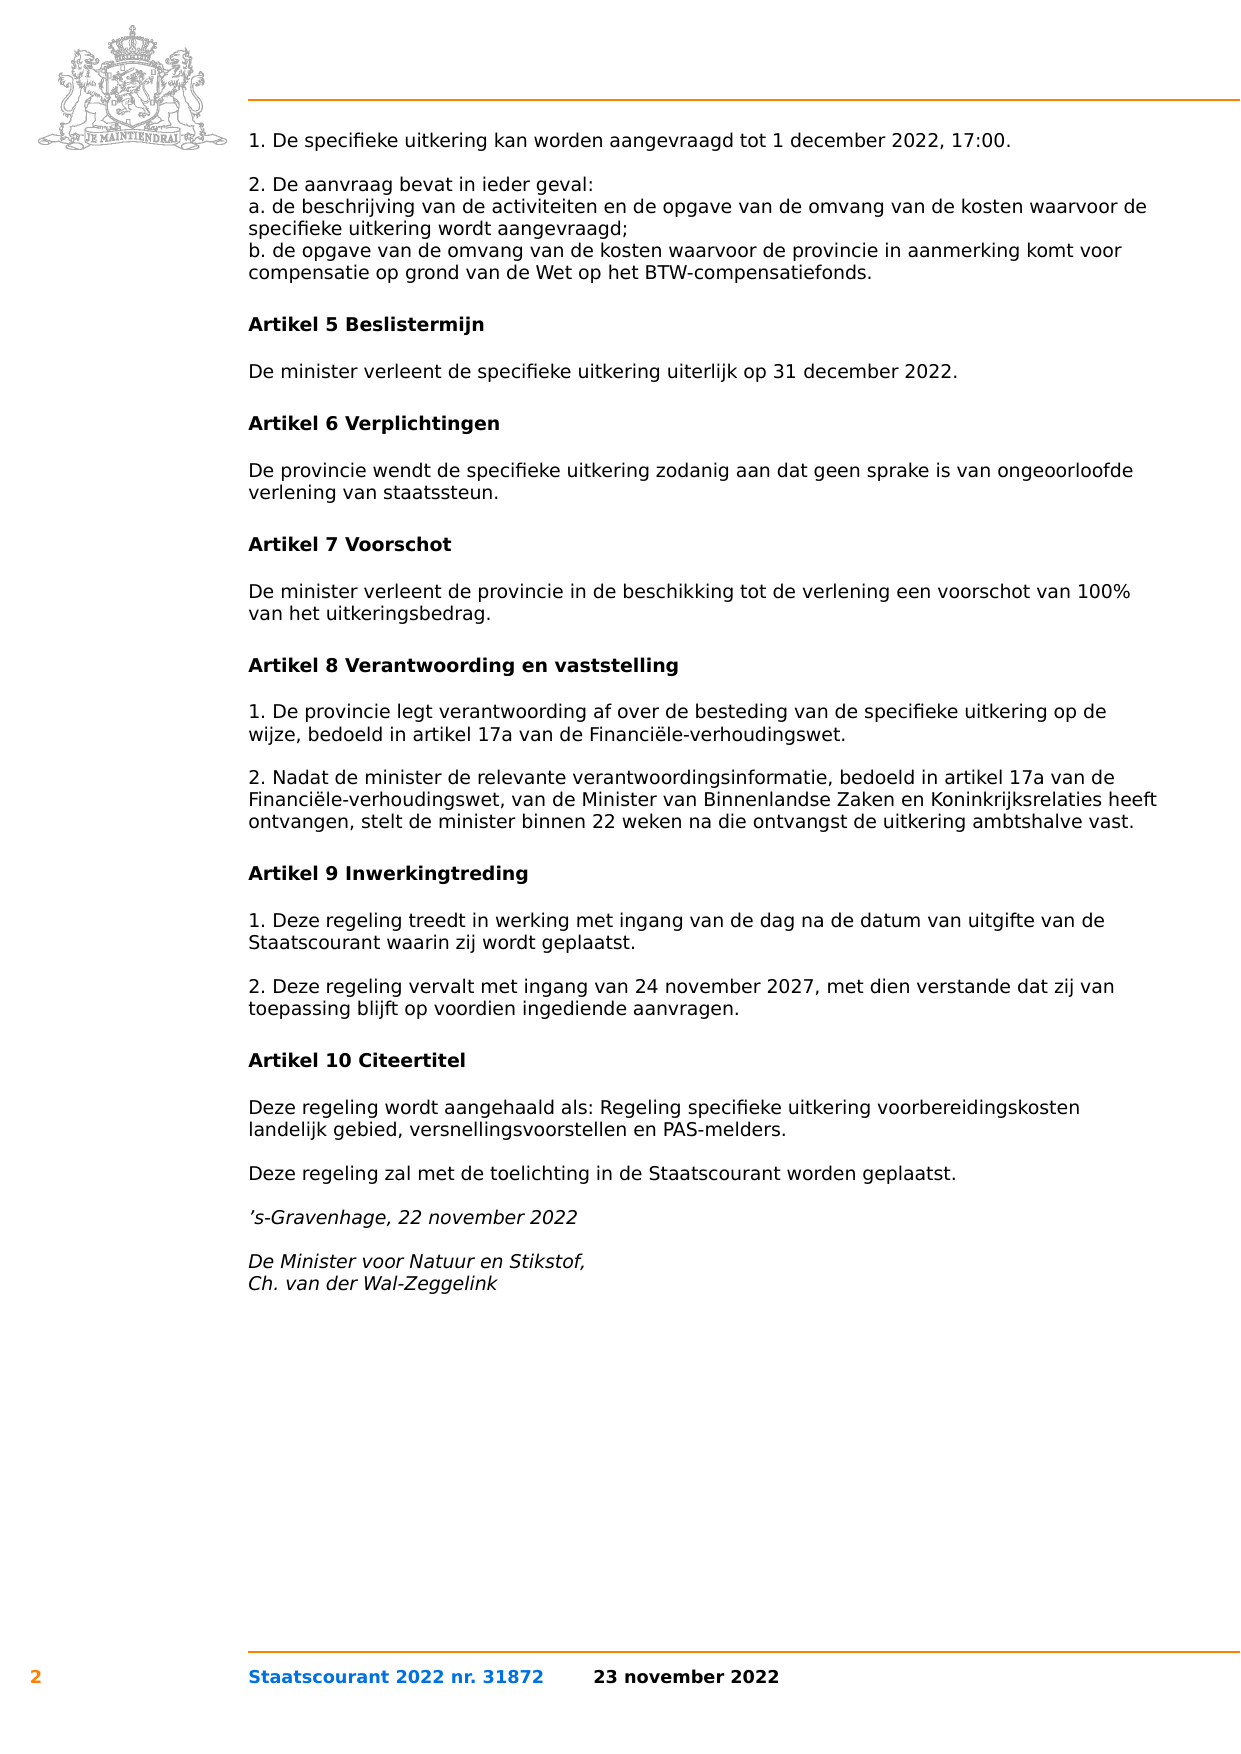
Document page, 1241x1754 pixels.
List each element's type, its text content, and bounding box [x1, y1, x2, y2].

text De Minister voor Natuur en Stikstof, Ch. van der Wal-Zeggelink [248, 1251, 1163, 1294]
text De minister verleent de provincie in de beschikking tot de verlening een voorschot van 100% van het uitkeringsbedrag. [248, 581, 1163, 624]
subtitle Artikel 7 Voorschot [248, 533, 1163, 556]
text ’s-Gravenhage, 22 november 2022 [248, 1207, 1163, 1229]
text 1. Deze regeling treedt in werking met ingang van de dag na de datum van uitgifte van de Staatscourant waarin zij wordt geplaatst. [248, 910, 1163, 954]
text De minister verleent de specifieke uitkering uiterlijk op 31 december 2022. [248, 361, 1163, 383]
text a. de beschrijving van de activiteiten en de opgave van de omvang van de kosten waarvoor de specifieke uitkering wordt aangevraagd; [248, 196, 1163, 240]
text De provincie wendt de specifieke uitkering zodanig aan dat geen sprake is van ongeoorloofde verlening van staatssteun. [248, 459, 1163, 503]
text b. de opgave van de omvang van de kosten waarvoor de provincie in aanmerking komt voor compensatie op grond van de Wet op het BTW-compensatiefonds. [248, 240, 1163, 284]
subtitle Artikel 8 Verantwoording en vaststelling [248, 654, 1163, 676]
text 2. De aanvraag bevat in ieder geval: [248, 174, 1163, 196]
subtitle Artikel 5 Beslistermijn [248, 314, 1163, 336]
text 2. Deze regeling vervalt met ingang van 24 november 2027, met dien verstande dat zij van toepassing blijft op voordien ingediende aanvragen. [248, 976, 1163, 1020]
text Deze regeling zal met de toelichting in de Staatscourant worden geplaatst. [248, 1163, 1163, 1185]
text 1. De specifieke uitkering kan worden aangevraagd tot 1 december 2022, 17:00. [248, 130, 1163, 152]
text 2. Nadat de minister de relevante verantwoordingsinformatie, bedoeld in artikel 17a van de Financiële-verhoudingswet, van de Minister van Binnenlandse Zaken en Koninkrijksrelaties heeft ontvangen, stelt de minister binnen 22 weken na die ontvangst de uitkering ambtshalve vast. [248, 767, 1163, 833]
text 1. De provincie legt verantwoording af over de besteding van de specifieke uitkering op de wijze, bedoeld in artikel 17a van de Financiële-verhoudingswet. [248, 701, 1163, 745]
subtitle Artikel 6 Verplichtingen [248, 413, 1163, 434]
subtitle Artikel 10 Citeertitel [248, 1050, 1163, 1072]
picture [38, 25, 227, 150]
text Deze regeling wordt aangehaald als: Regeling specifieke uitkering voorbereidingskosten landelijk gebied, versnellingsvoorstellen en PAS-melders. [248, 1097, 1163, 1141]
subtitle Artikel 9 Inwerkingtreding [248, 863, 1163, 885]
